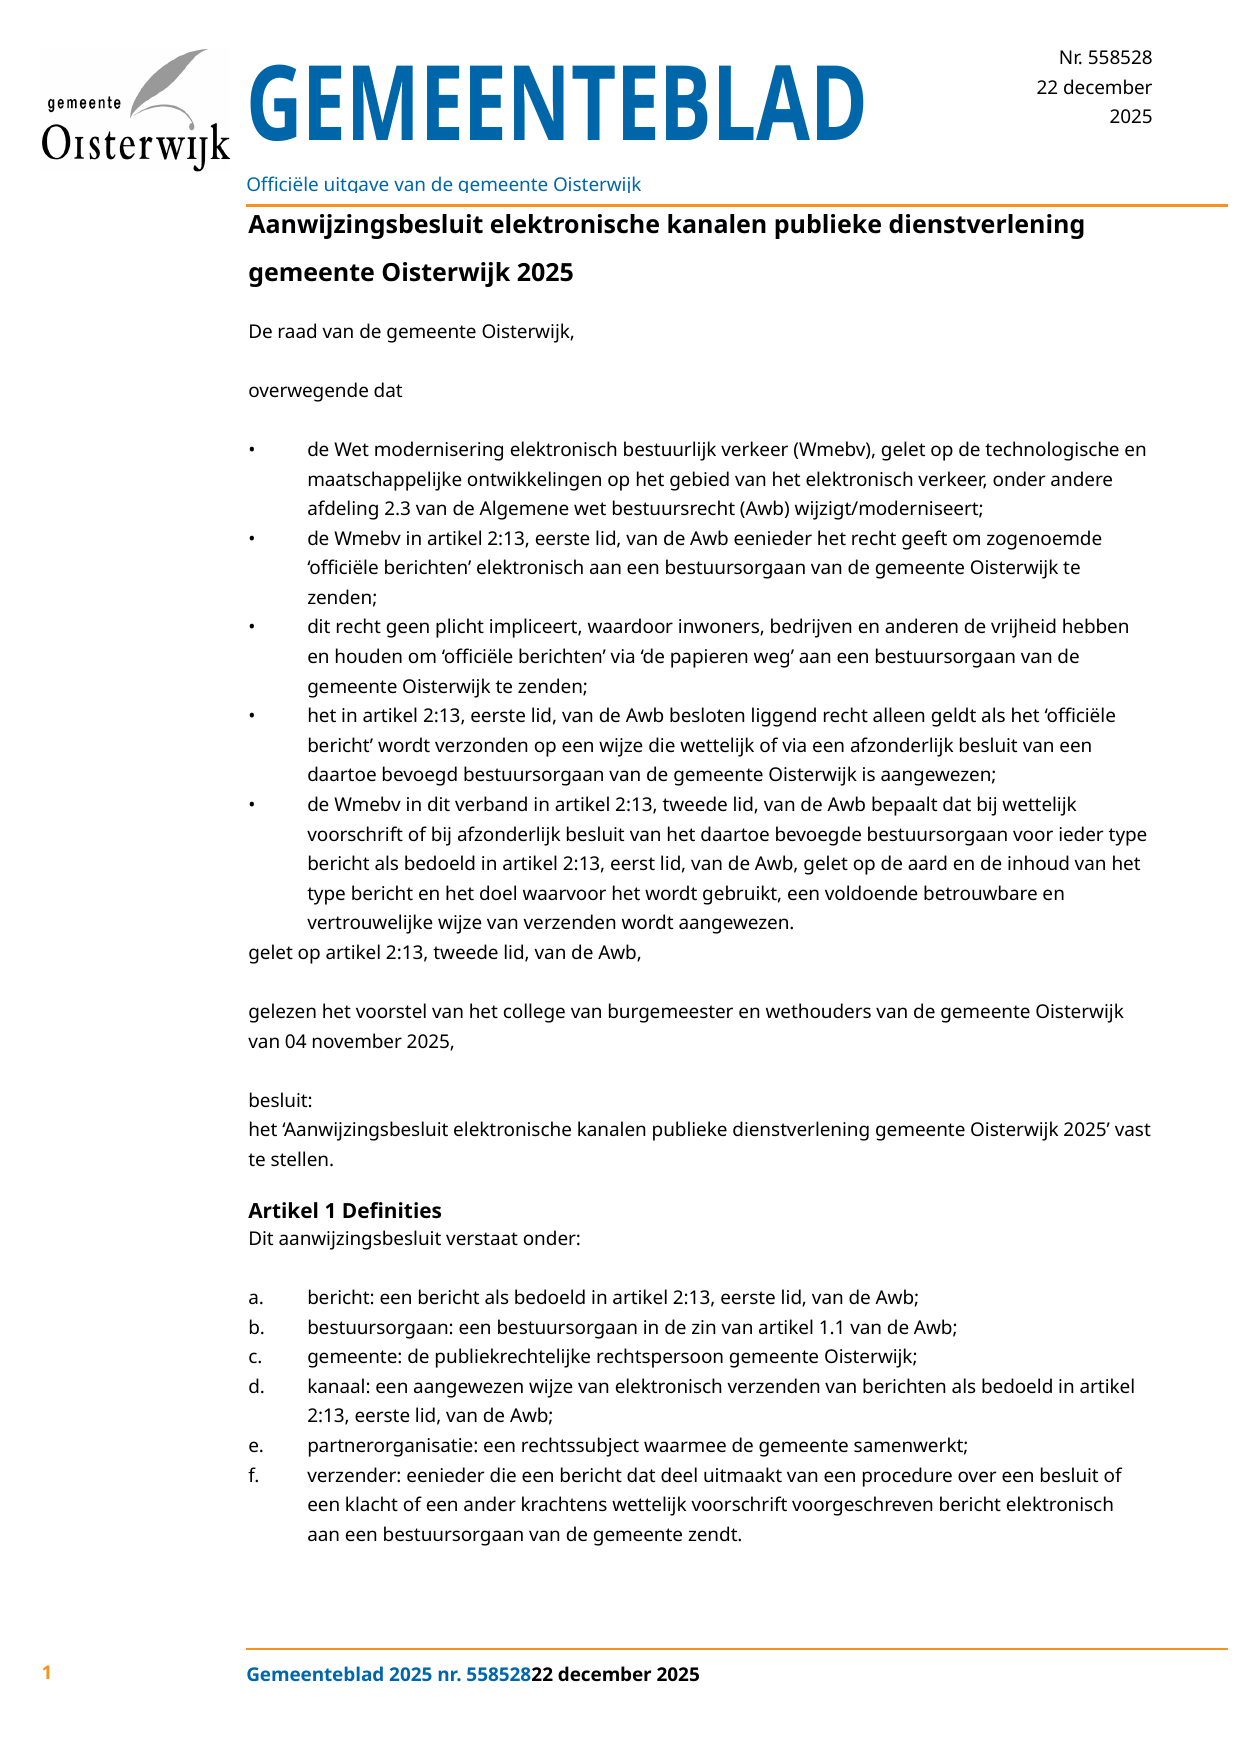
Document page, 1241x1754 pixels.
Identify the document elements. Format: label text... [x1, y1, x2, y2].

text Artikel 1 Definities [248, 1197, 1152, 1225]
list verzender: eenieder die een bericht dat deel uitmaakt van een procedure over een besluit of een klacht of een ander krachtens wettelijk voorschrift voorgeschreven bericht elektronisch aan een bestuursorgaan van de gemeente zendt. [248, 1462, 1152, 1547]
text gelezen het voorstel van het college van burgemeester en wethouders van de gemeente Oisterwijk van 04 november 2025, [248, 998, 1152, 1054]
text Aanwijzingsbesluit elektronische kanalen publieke dienstverlening gemeente Oisterwijk 2025 [248, 207, 1152, 288]
picture [41, 47, 231, 172]
list partnerorganisatie: een rechtssubject waarmee de gemeente samenwerkt; [248, 1432, 1152, 1458]
list de Wmebv in artikel 2:13, eerste lid, van de Awb eenieder het recht geeft om zogenoemde ‘officiële berichten’ elektronisch aan een bestuursorgaan van de gemeente Oisterwijk te zenden; [248, 525, 1152, 610]
text Dit aanwijzingsbesluit verstaat onder: [248, 1225, 1152, 1251]
list kanaal: een aangewezen wijze van elektronisch verzenden van berichten als bedoeld in artikel 2:13, eerste lid, van de Awb; [248, 1373, 1152, 1428]
text gelet op artikel 2:13, tweede lid, van de Awb, [248, 939, 1152, 965]
text overwegende dat [248, 377, 1152, 403]
text het ‘Aanwijzingsbesluit elektronische kanalen publieke dienstverlening gemeente Oisterwijk 2025’ vast te stellen. [248, 1117, 1152, 1172]
list het in artikel 2:13, eerste lid, van de Awb besloten liggend recht alleen geldt als het ‘officiële bericht’ wordt verzonden op een wijze die wettelijk of via een afzonderlijk besluit van een daartoe bevoegd bestuursorgaan van de gemeente Oisterwijk is aangewezen; [248, 702, 1152, 787]
list gemeente: de publiekrechtelijke rechtspersoon gemeente Oisterwijk; [248, 1343, 1152, 1369]
list bericht: een bericht als bedoeld in artikel 2:13, eerste lid, van de Awb; [248, 1284, 1152, 1310]
list de Wet modernisering elektronisch bestuurlijk verkeer (Wmebv), gelet op de technologische en maatschappelijke ontwikkelingen op het gebied van het elektronisch verkeer, onder andere afdeling 2.3 van de Algemene wet bestuursrecht (Awb) wijzigt/moderniseert; [248, 436, 1152, 521]
text De raad van de gemeente Oisterwijk, [248, 318, 1152, 344]
text besluit: [248, 1087, 1152, 1113]
list bestuursorgaan: een bestuursorgaan in de zin van artikel 1.1 van de Awb; [248, 1314, 1152, 1339]
list de Wmebv in dit verband in artikel 2:13, tweede lid, van de Awb bepaalt dat bij wettelijk voorschrift of bij afzonderlijk besluit van het daartoe bevoegde bestuursorgaan voor ieder type bericht als bedoeld in artikel 2:13, eerst lid, van de Awb, gelet op de aard en de inhoud van het type bericht en het doel waarvoor het wordt gebruikt, een voldoende betrouwbare en vertrouwelijke wijze van verzenden wordt aangewezen. [248, 791, 1152, 935]
list dit recht geen plicht impliceert, waardoor inwoners, bedrijven en anderen de vrijheid hebben en houden om ‘officiële berichten’ via ‘de papieren weg’ aan een bestuursorgaan van de gemeente Oisterwijk te zenden; [248, 614, 1152, 699]
